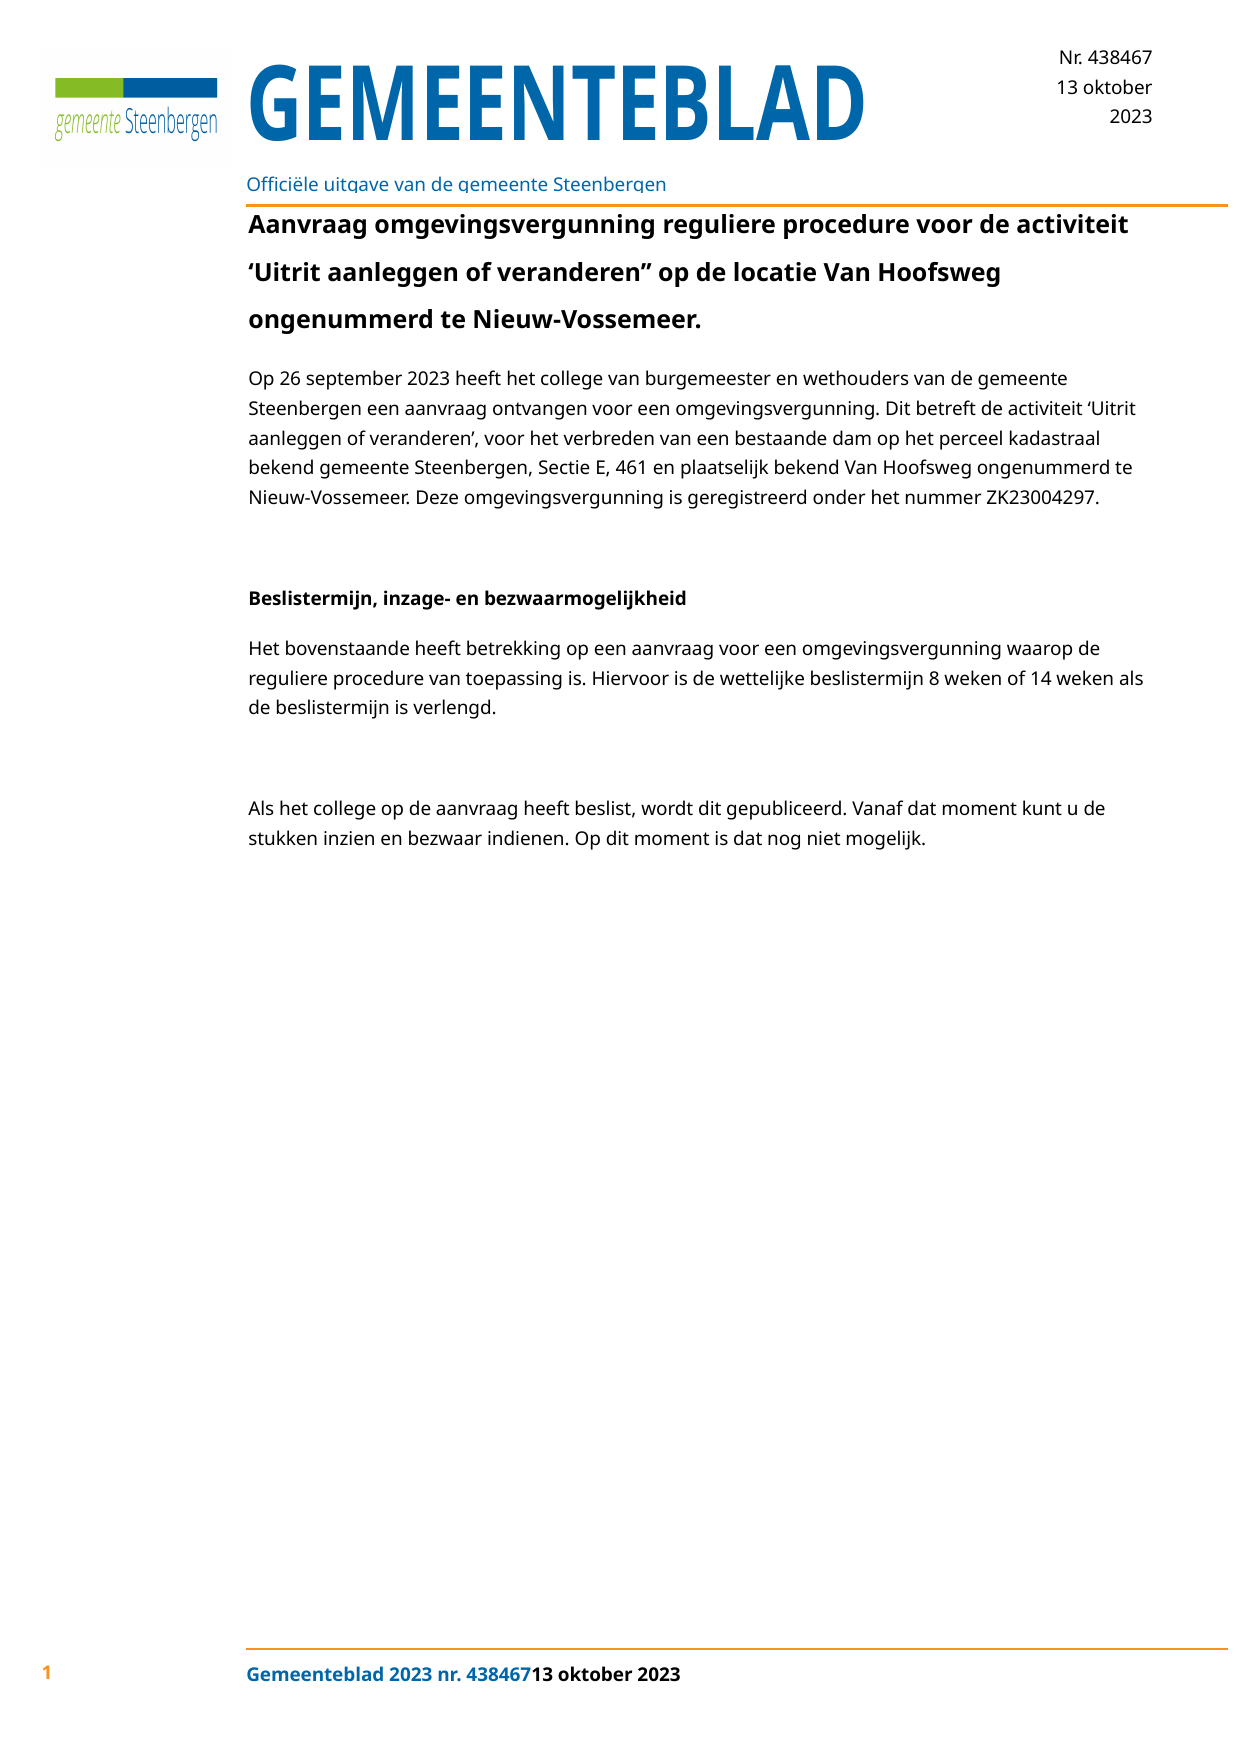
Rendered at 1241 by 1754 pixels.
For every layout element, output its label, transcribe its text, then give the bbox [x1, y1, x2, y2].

text Het bovenstaande heeft betrekking op een aanvraag voor een omgevingsvergunning waarop de reguliere procedure van toepassing is. Hiervoor is de wettelijke beslistermijn 8 weken of 14 weken als de beslistermijn is verlengd. [248, 635, 1152, 720]
text Beslistermijn, inzage- en bezwaarmogelijkheid [248, 585, 1152, 610]
text Op 26 september 2023 heeft het college van burgemeester en wethouders van de gemeente Steenbergen een aanvraag ontvangen voor een omgevingsvergunning. Dit betreft de activiteit ‘Uitrit aanleggen of veranderen’, voor het verbreden van een bestaande dam op het perceel kadastraal bekend gemeente Steenbergen, Sectie E, 461 en plaatselijk bekend Van Hoofsweg ongenummerd te Nieuw-Vossemeer. Deze omgevingsvergunning is geregistreerd onder het nummer ZK23004297. [248, 366, 1152, 509]
text Aanvraag omgevingsvergunning reguliere procedure voor de activiteit ‘Uitrit aanleggen of veranderen’’ op de locatie Van Hoofsweg ongenummerd te Nieuw-Vossemeer. [248, 207, 1152, 336]
text Als het college op de aanvraag heeft beslist, wordt dit gepubliceerd. Vanaf dat moment kunt u de stukken inzien en bezwaar indienen. Op dit moment is dat nog niet mogelijk. [248, 795, 1152, 850]
picture [41, 47, 231, 172]
